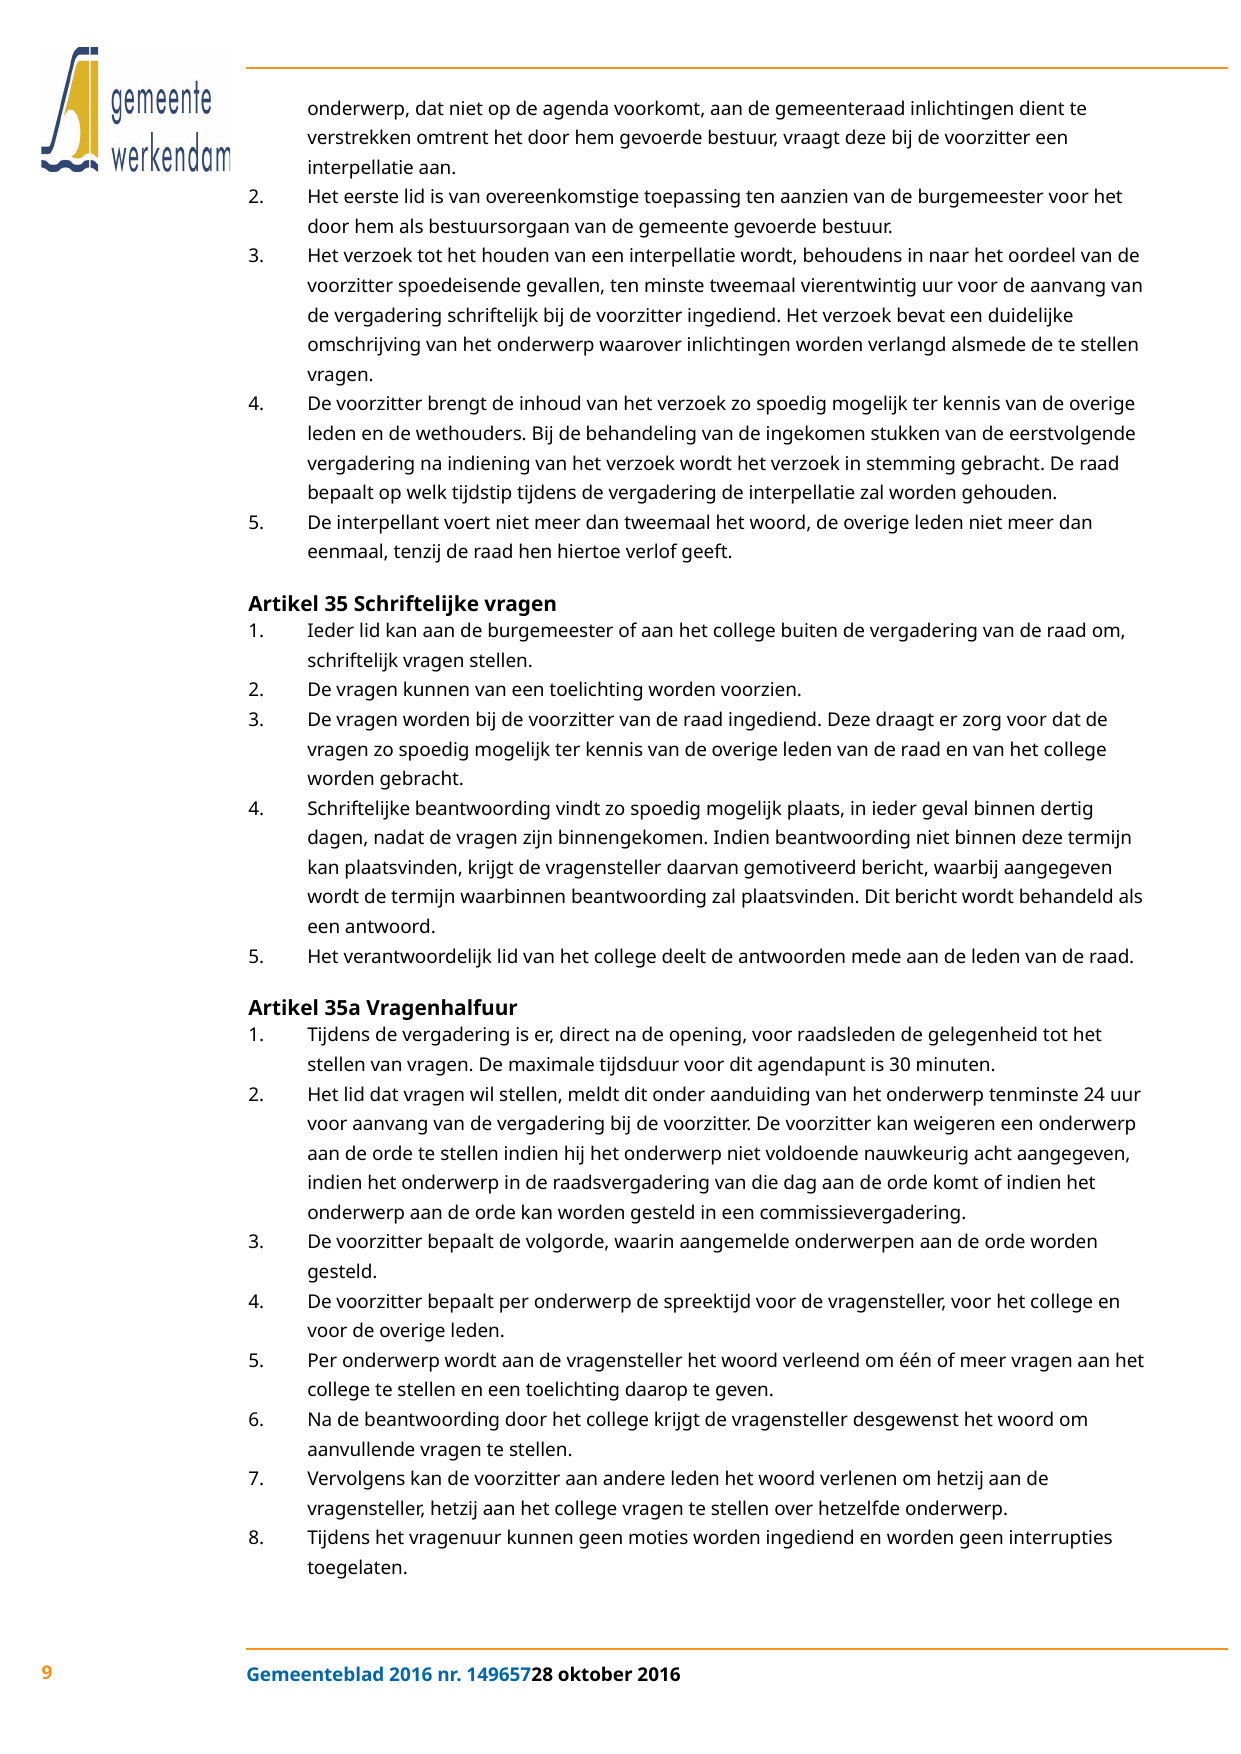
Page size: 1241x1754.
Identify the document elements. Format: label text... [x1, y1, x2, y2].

list De vragen kunnen van een toelichting worden voorzien. [248, 677, 1152, 702]
list Vervolgens kan de voorzitter aan andere leden het woord verlenen om hetzij aan de vragensteller, hetzij aan het college vragen te stellen over hetzelfde onderwerp. [248, 1465, 1152, 1521]
list Schriftelijke beantwoording vindt zo spoedig mogelijk plaats, in ieder geval binnen dertig dagen, nadat de vragen zijn binnengekomen. Indien beantwoording niet binnen deze termijn kan plaatsvinden, krijgt de vragensteller daarvan gemotiveerd bericht, waarbij aangegeven wordt de termijn waarbinnen beantwoording zal plaatsvinden. Dit bericht wordt behandeld als een antwoord. [248, 795, 1152, 939]
list Het verantwoordelijk lid van het college deelt de antwoorden mede aan de leden van de raad. [248, 943, 1152, 968]
list onderwerp, dat niet op de agenda voorkomt, aan de gemeenteraad inlichtingen dient te verstrekken omtrent het door hem gevoerde bestuur, vraagt deze bij de voorzitter een interpellatie aan. [248, 95, 1152, 180]
list Het eerste lid is van overeenkomstige toepassing ten aanzien van de burgemeester voor het door hem als bestuursorgaan van de gemeente gevoerde bestuur. [248, 183, 1152, 239]
list Het verzoek tot het houden van een interpellatie wordt, behoudens in naar het oordeel van de voorzitter spoedeisende gevallen, ten minste tweemaal vierentwintig uur voor de aanvang van de vergadering schriftelijk bij de voorzitter ingediend. Het verzoek bevat een duidelijke omschrijving van het onderwerp waarover inlichtingen worden verlangd alsmede de te stellen vragen. [248, 243, 1152, 387]
list De voorzitter bepaalt per onderwerp de spreektijd voor de vragensteller, voor het college en voor de overige leden. [248, 1288, 1152, 1343]
list Na de beantwoording door het college krijgt de vragensteller desgewenst het woord om aanvullende vragen te stellen. [248, 1406, 1152, 1462]
list Per onderwerp wordt aan de vragensteller het woord verleend om één of meer vragen aan het college te stellen en een toelichting daarop te geven. [248, 1347, 1152, 1402]
text Artikel 35a Vragenhalfuur [248, 993, 1152, 1022]
list De vragen worden bij de voorzitter van de raad ingediend. Deze draagt er zorg voor dat de vragen zo spoedig mogelijk ter kennis van de overige leden van de raad en van het college worden gebracht. [248, 706, 1152, 791]
picture [41, 47, 231, 172]
list De voorzitter brengt de inhoud van het verzoek zo spoedig mogelijk ter kennis van de overige leden en de wethouders. Bij de behandeling van de ingekomen stukken van de eerstvolgende vergadering na indiening van het verzoek wordt het verzoek in stemming gebracht. De raad bepaalt op welk tijdstip tijdens de vergadering de interpellatie zal worden gehouden. [248, 391, 1152, 505]
list De voorzitter bepaalt de volgorde, waarin aangemelde onderwerpen aan de orde worden gesteld. [248, 1229, 1152, 1284]
list De interpellant voert niet meer dan tweemaal het woord, de overige leden niet meer dan eenmaal, tenzij de raad hen hiertoe verlof geeft. [248, 509, 1152, 564]
list Ieder lid kan aan de burgemeester of aan het college buiten de vergadering van de raad om, schriftelijk vragen stellen. [248, 617, 1152, 673]
list Tijdens het vragenuur kunnen geen moties worden ingediend en worden geen interrupties toegelaten. [248, 1524, 1152, 1580]
text Artikel 35 Schriftelijke vragen [248, 589, 1152, 617]
list Tijdens de vergadering is er, direct na de opening, voor raadsleden de gelegenheid tot het stellen van vragen. De maximale tijdsduur voor dit agendapunt is 30 minuten. [248, 1022, 1152, 1077]
list Het lid dat vragen wil stellen, meldt dit onder aanduiding van het onderwerp tenminste 24 uur voor aanvang van de vergadering bij de voorzitter. De voorzitter kan weigeren een onderwerp aan de orde te stellen indien hij het onderwerp niet voldoende nauwkeurig acht aangegeven, indien het onderwerp in de raadsvergadering van die dag aan de orde komt of indien het onderwerp aan de orde kan worden gesteld in een commissievergadering. [248, 1081, 1152, 1225]
